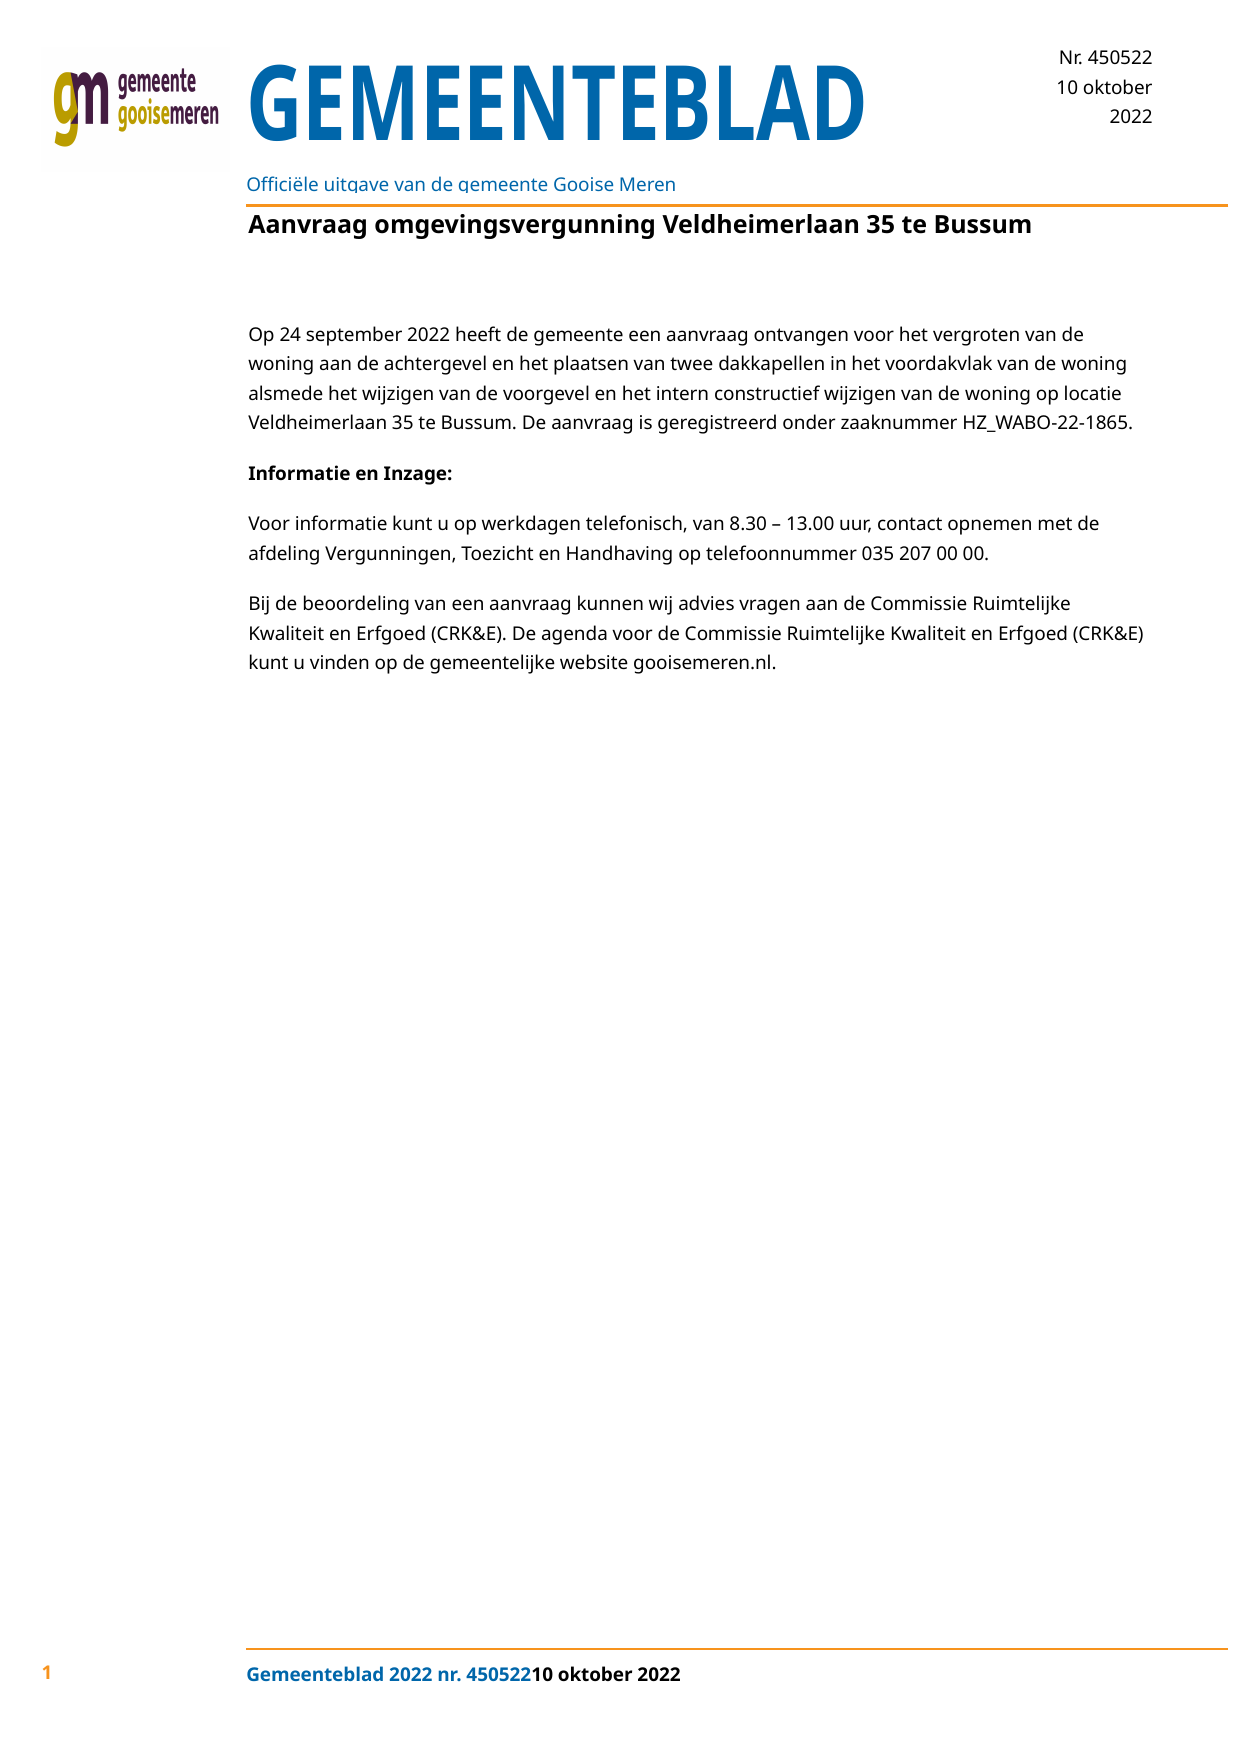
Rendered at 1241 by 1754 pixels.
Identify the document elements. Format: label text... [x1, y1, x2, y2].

picture [41, 47, 231, 172]
text Bij de beoordeling van een aanvraag kunnen wij advies vragen aan de Commissie Ruimtelijke Kwaliteit en Erfgoed (CRK&E). De agenda voor de Commissie Ruimtelijke Kwaliteit en Erfgoed (CRK&E) kunt u vinden op de gemeentelijke website gooisemeren.nl. [248, 590, 1152, 675]
text Op 24 september 2022 heeft de gemeente een aanvraag ontvangen voor het vergroten van de woning aan de achtergevel en het plaatsen van twee dakkapellen in het voordakvlak van de woning alsmede het wijzigen van de voorgevel en het intern constructief wijzigen van de woning op locatie Veldheimerlaan 35 te Bussum. De aanvraag is geregistreerd onder zaaknummer HZ_WABO-22-1865. [248, 321, 1152, 435]
text Aanvraag omgevingsvergunning Veldheimerlaan 35 te Bussum [248, 207, 1152, 241]
text Informatie en Inzage: [248, 460, 1152, 486]
text Voor informatie kunt u op werkdagen telefonisch, van 8.30 – 13.00 uur, contact opnemen met de afdeling Vergunningen, Toezicht en Handhaving op telefoonnummer 035 207 00 00. [248, 510, 1152, 566]
